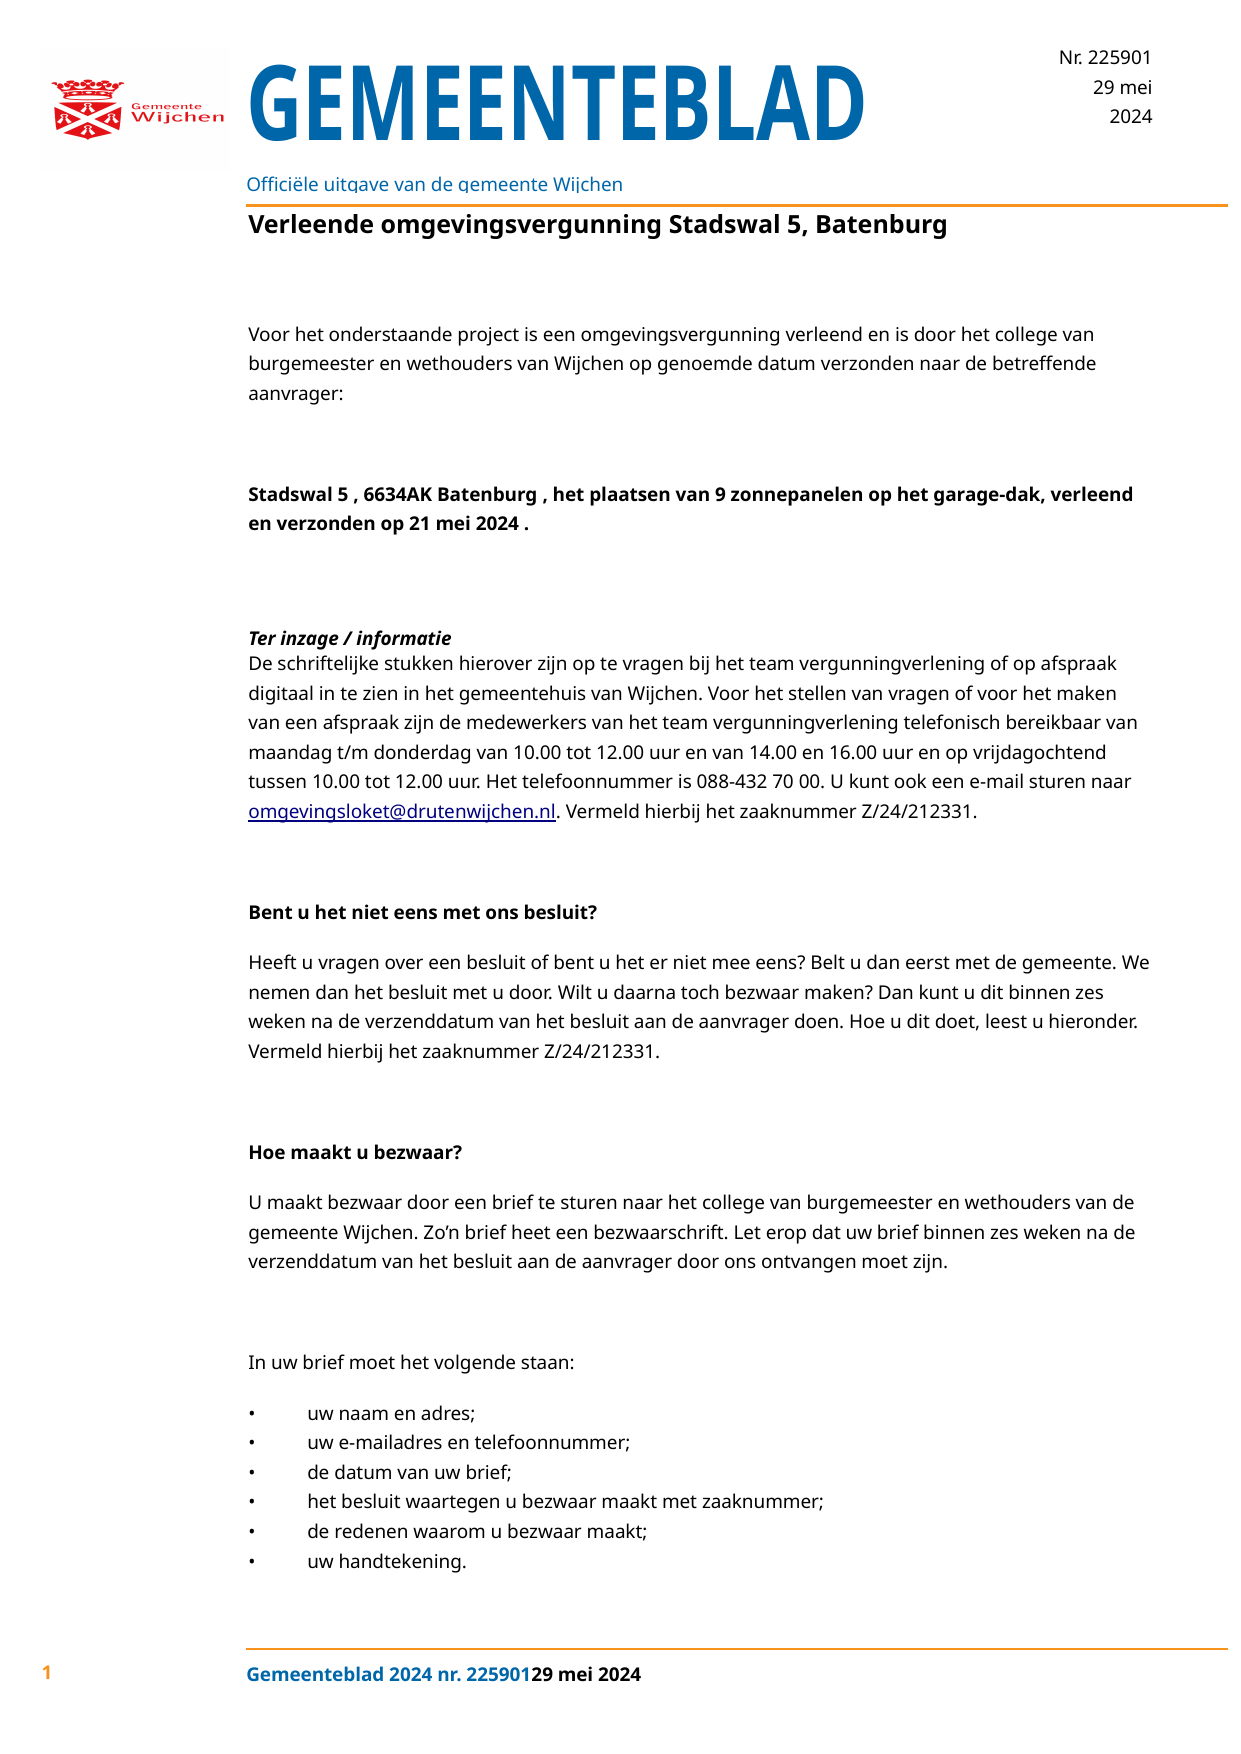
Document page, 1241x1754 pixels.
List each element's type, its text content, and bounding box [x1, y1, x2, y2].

text Bent u het niet eens met ons besluit? [248, 899, 1152, 925]
text De schriftelijke stukken hierover zijn op te vragen bij het team vergunningverlening of op afspraak digitaal in te zien in het gemeentehuis van Wijchen. Voor het stellen van vragen of voor het maken van een afspraak zijn de medewerkers van het team vergunningverlening telefonisch bereikbaar van maandag t/m donderdag van 10.00 tot 12.00 uur en van 14.00 en 16.00 uur en op vrijdagochtend tussen 10.00 tot 12.00 uur. Het telefoonnummer is 088-432 70 00. U kunt ook een e-mail sturen naar omgevingsloket@drutenwijchen.nl. Vermeld hierbij het zaaknummer Z/24/212331. [248, 650, 1152, 824]
list de redenen waarom u bezwaar maakt; [248, 1518, 1152, 1544]
list het besluit waartegen u bezwaar maakt met zaaknummer; [248, 1489, 1152, 1514]
list uw naam en adres; [248, 1400, 1152, 1426]
list uw handtekening. [248, 1548, 1152, 1574]
text Heeft u vragen over een besluit of bent u het er niet mee eens? Belt u dan eerst met de gemeente. We nemen dan het besluit met u door. Wilt u daarna toch bezwaar maken? Dan kunt u dit binnen zes weken na de verzenddatum van het besluit aan de aanvrager doen. Hoe u dit doet, leest u hieronder. Vermeld hierbij het zaaknummer Z/24/212331. [248, 949, 1152, 1064]
text Verleende omgevingsvergunning Stadswal 5, Batenburg [248, 207, 1152, 241]
text In uw brief moet het volgende staan: [248, 1349, 1152, 1375]
list de datum van uw brief; [248, 1459, 1152, 1485]
picture [41, 47, 231, 172]
text Stadswal 5 , 6634AK Batenburg , het plaatsen van 9 zonnepanelen op het garage-dak, verleend en verzonden op 21 mei 2024 . [248, 481, 1152, 536]
text U maakt bezwaar door een brief te sturen naar het college van burgemeester en wethouders van de gemeente Wijchen. Zo’n brief heet een bezwaarschrift. Let erop dat uw brief binnen zes weken na de verzenddatum van het besluit aan de aanvrager door ons ontvangen moet zijn. [248, 1189, 1152, 1274]
text Voor het onderstaande project is een omgevingsvergunning verleend en is door het college van burgemeester en wethouders van Wijchen op genoemde datum verzonden naar de betreffende aanvrager: [248, 321, 1152, 406]
text Hoe maakt u bezwaar? [248, 1139, 1152, 1165]
list uw e-mailadres en telefoonnummer; [248, 1429, 1152, 1455]
text Ter inzage / informatie [248, 625, 1152, 650]
